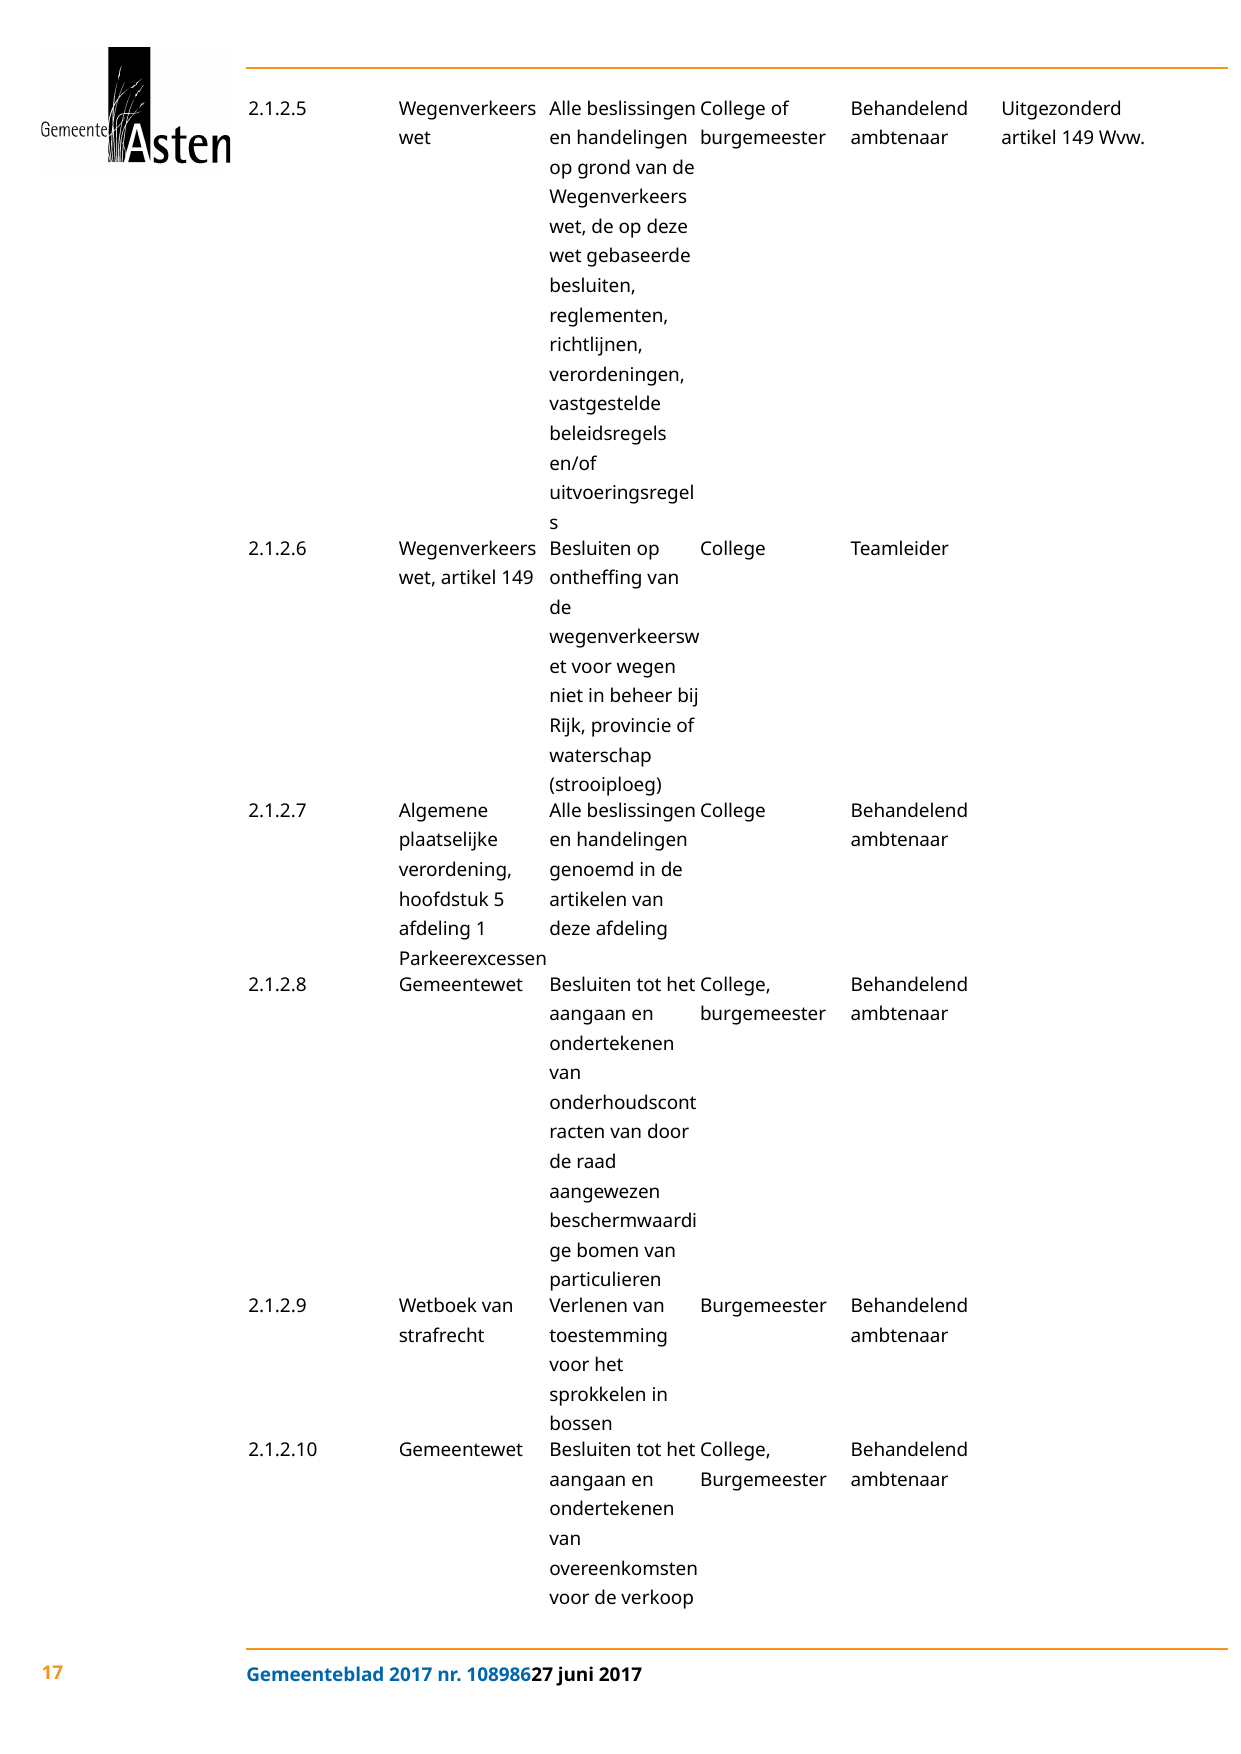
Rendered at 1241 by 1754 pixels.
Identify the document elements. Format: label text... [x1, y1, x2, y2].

table_cell 2.1.2.5 [248, 95, 398, 535]
table_cell Besluiten tot het aangaan en ondertekenen van overeenkomsten voor de verkoop [549, 1436, 700, 1610]
table_cell Behandelend ambtenaar [850, 1292, 1001, 1436]
table_cell Algemene plaatselijke verordening, hoofdstuk 5 afdeling 1 Parkeerexcessen [399, 797, 549, 971]
table_cell Besluiten op ontheffing van de wegenverkeerswet voor wegen niet in beheer bij Rijk, provincie of waterschap (strooiploeg) [549, 535, 700, 797]
table_cell [1001, 535, 1152, 797]
table_cell [1001, 1436, 1152, 1610]
table_cell 2.1.2.8 [248, 971, 398, 1292]
table_cell College of burgemeester [700, 95, 850, 535]
table_cell 2.1.2.9 [248, 1292, 398, 1436]
table_cell 2.1.2.10 [248, 1436, 398, 1610]
table_cell Behandelend ambtenaar [850, 971, 1001, 1292]
table_cell College, Burgemeester [700, 1436, 850, 1610]
table_cell Burgemeester [700, 1292, 850, 1436]
table_cell Alle beslissingen en handelingen genoemd in de artikelen van deze afdeling [549, 797, 700, 971]
table_cell Uitgezonderd artikel 149 Wvw. [1001, 95, 1152, 535]
table_cell [1001, 971, 1152, 1292]
table_cell [1001, 797, 1152, 971]
table_cell Behandelend ambtenaar [850, 1436, 1001, 1610]
table_cell College [700, 797, 850, 971]
table_cell 2.1.2.7 [248, 797, 398, 971]
table_cell Wegenverkeerswet, artikel 149 [399, 535, 549, 797]
table_cell College, burgemeester [700, 971, 850, 1292]
table_cell Teamleider [850, 535, 1001, 797]
table_cell 2.1.2.6 [248, 535, 398, 797]
table_cell Wetboek van strafrecht [399, 1292, 549, 1436]
table_cell Gemeentewet [399, 971, 549, 1292]
table_cell Gemeentewet [399, 1436, 549, 1610]
table_cell Alle beslissingen en handelingen op grond van de Wegenverkeerswet, de op deze wet gebaseerde besluiten, reglementen, richtlijnen, verordeningen, vastgestelde beleidsregels en/of uitvoeringsregels [549, 95, 700, 535]
table_cell Besluiten tot het aangaan en ondertekenen van onderhoudscontracten van door de raad aangewezen beschermwaardige bomen van particulieren [549, 971, 700, 1292]
table_cell [1001, 1292, 1152, 1436]
table_cell Wegenverkeerswet [399, 95, 549, 535]
table_cell Behandelend ambtenaar [850, 95, 1001, 535]
table_cell Behandelend ambtenaar [850, 797, 1001, 971]
table_cell Verlenen van toestemming voor het sprokkelen in bossen [549, 1292, 700, 1436]
picture [41, 47, 231, 172]
table_cell College [700, 535, 850, 797]
